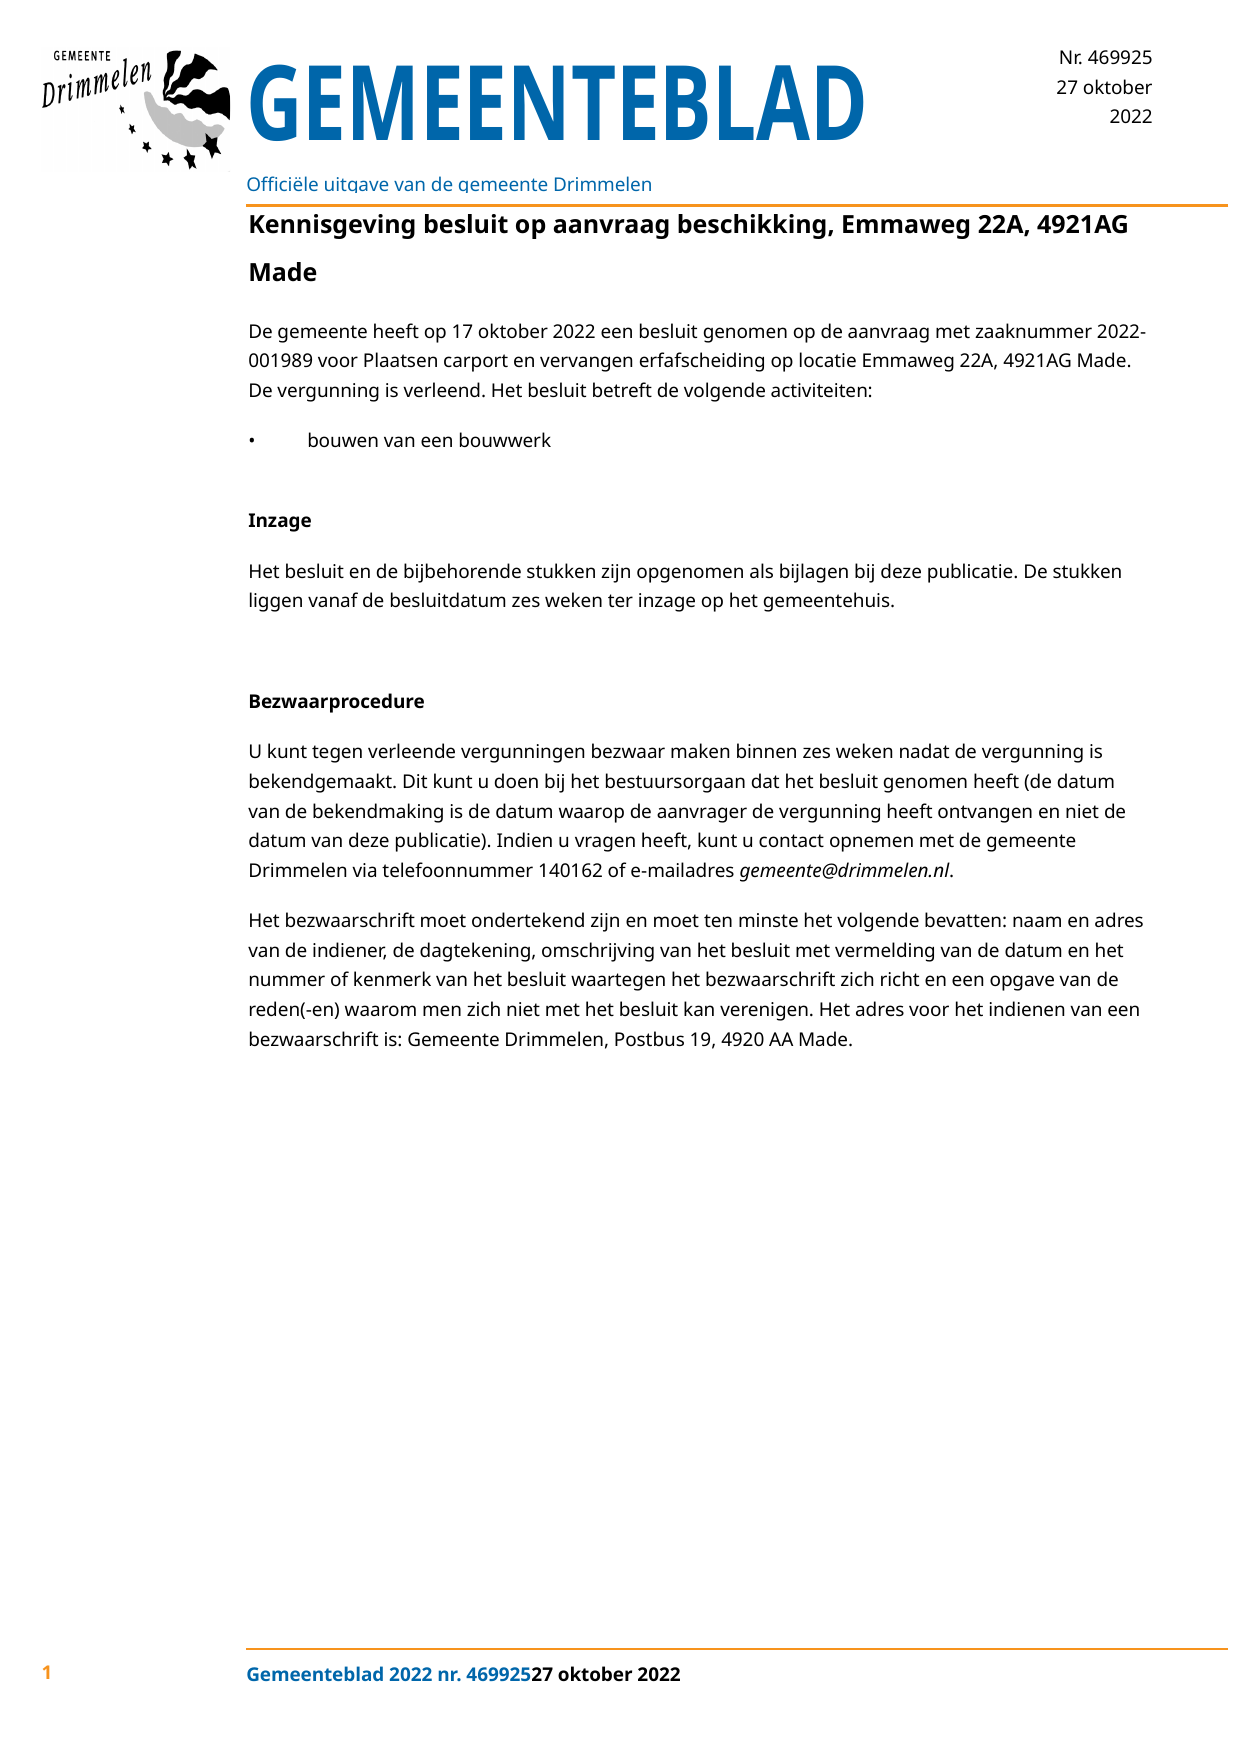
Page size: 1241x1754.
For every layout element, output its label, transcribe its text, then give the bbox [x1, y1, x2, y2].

text U kunt tegen verleende vergunningen bezwaar maken binnen zes weken nadat de vergunning is bekendgemaakt. Dit kunt u doen bij het bestuursorgaan dat het besluit genomen heeft (de datum van de bekendmaking is de datum waarop de aanvrager de vergunning heeft ontvangen en niet de datum van deze publicatie). Indien u vragen heeft, kunt u contact opnemen met de gemeente Drimmelen via telefoonnummer 140162 of e-mailadres gemeente@drimmelen.nl. [248, 739, 1152, 883]
text Inzage [248, 507, 1152, 533]
text Het besluit en de bijbehorende stukken zijn opgenomen als bijlagen bij deze publicatie. De stukken liggen vanaf de besluitdatum zes weken ter inzage op het gemeentehuis. [248, 558, 1152, 613]
text De gemeente heeft op 17 oktober 2022 een besluit genomen op de aanvraag met zaaknummer 2022-001989 voor Plaatsen carport en vervangen erfafscheiding op locatie Emmaweg 22A, 4921AG Made. De vergunning is verleend. Het besluit betreft de volgende activiteiten: [248, 318, 1152, 403]
picture [41, 47, 231, 172]
text Het bezwaarschrift moet ondertekend zijn en moet ten minste het volgende bevatten: naam en adres van de indiener, de dagtekening, omschrijving van het besluit met vermelding van de datum en het nummer of kenmerk van het besluit waartegen het bezwaarschrift zich richt en een opgave van de reden(-en) waarom men zich niet met het besluit kan verenigen. Het adres voor het indienen van een bezwaarschrift is: Gemeente Drimmelen, Postbus 19, 4920 AA Made. [248, 907, 1152, 1052]
list bouwen van een bouwwerk [248, 427, 1152, 453]
text Bezwaarprocedure [248, 688, 1152, 714]
text Kennisgeving besluit op aanvraag beschikking, Emmaweg 22A, 4921AG Made [248, 207, 1152, 288]
